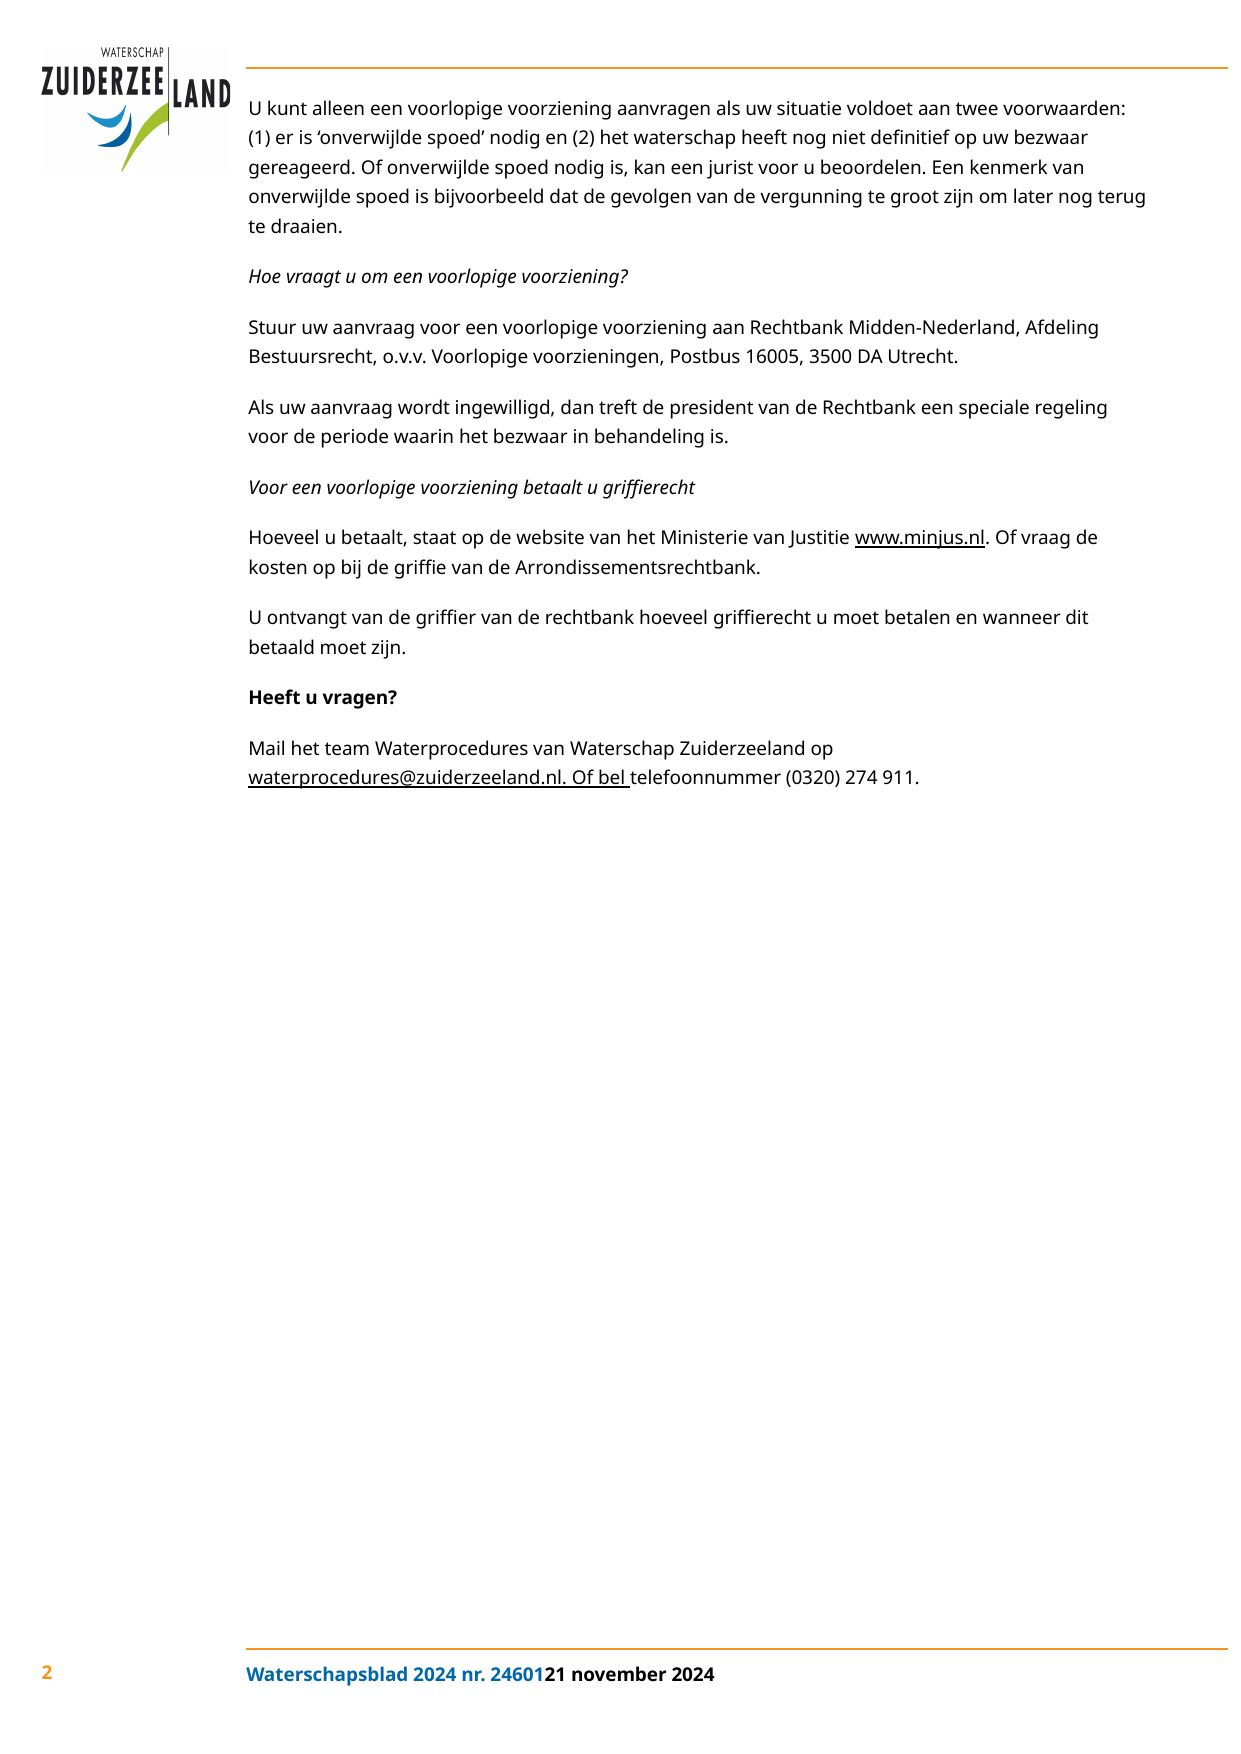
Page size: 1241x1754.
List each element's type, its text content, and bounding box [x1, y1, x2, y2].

text U ontvangt van de griffier van de rechtbank hoeveel griffierecht u moet betalen en wanneer dit betaald moet zijn. [248, 604, 1152, 660]
picture [41, 47, 231, 172]
text Hoe vraagt u om een voorlopige voorziening? [248, 263, 1152, 289]
text Mail het team Waterprocedures van Waterschap Zuiderzeeland op waterprocedures@zuiderzeeland.nl. Of bel telefoonnummer (0320) 274 911. [248, 735, 1152, 790]
text Hoeveel u betaalt, staat op de website van het Ministerie van Justitie www.minjus.nl. Of vraag de kosten op bij de griffie van de Arrondissementsrechtbank. [248, 524, 1152, 580]
text Voor een voorlopige voorziening betaalt u griffierecht [248, 474, 1152, 500]
text U kunt alleen een voorlopige voorziening aanvragen als uw situatie voldoet aan twee voorwaarden: (1) er is ‘onverwijlde spoed’ nodig en (2) het waterschap heeft nog niet definitief op uw bezwaar gereageerd. Of onverwijlde spoed nodig is, kan een jurist voor u beoordelen. Een kenmerk van onverwijlde spoed is bijvoorbeeld dat de gevolgen van de vergunning te groot zijn om later nog terug te draaien. [248, 95, 1152, 239]
text Heeft u vragen? [248, 684, 1152, 710]
text Stuur uw aanvraag voor een voorlopige voorziening aan Rechtbank Midden-Nederland, Afdeling Bestuursrecht, o.v.v. Voorlopige voorzieningen, Postbus 16005, 3500 DA Utrecht. [248, 314, 1152, 369]
text Als uw aanvraag wordt ingewilligd, dan treft de president van de Rechtbank een speciale regeling voor de periode waarin het bezwaar in behandeling is. [248, 394, 1152, 449]
